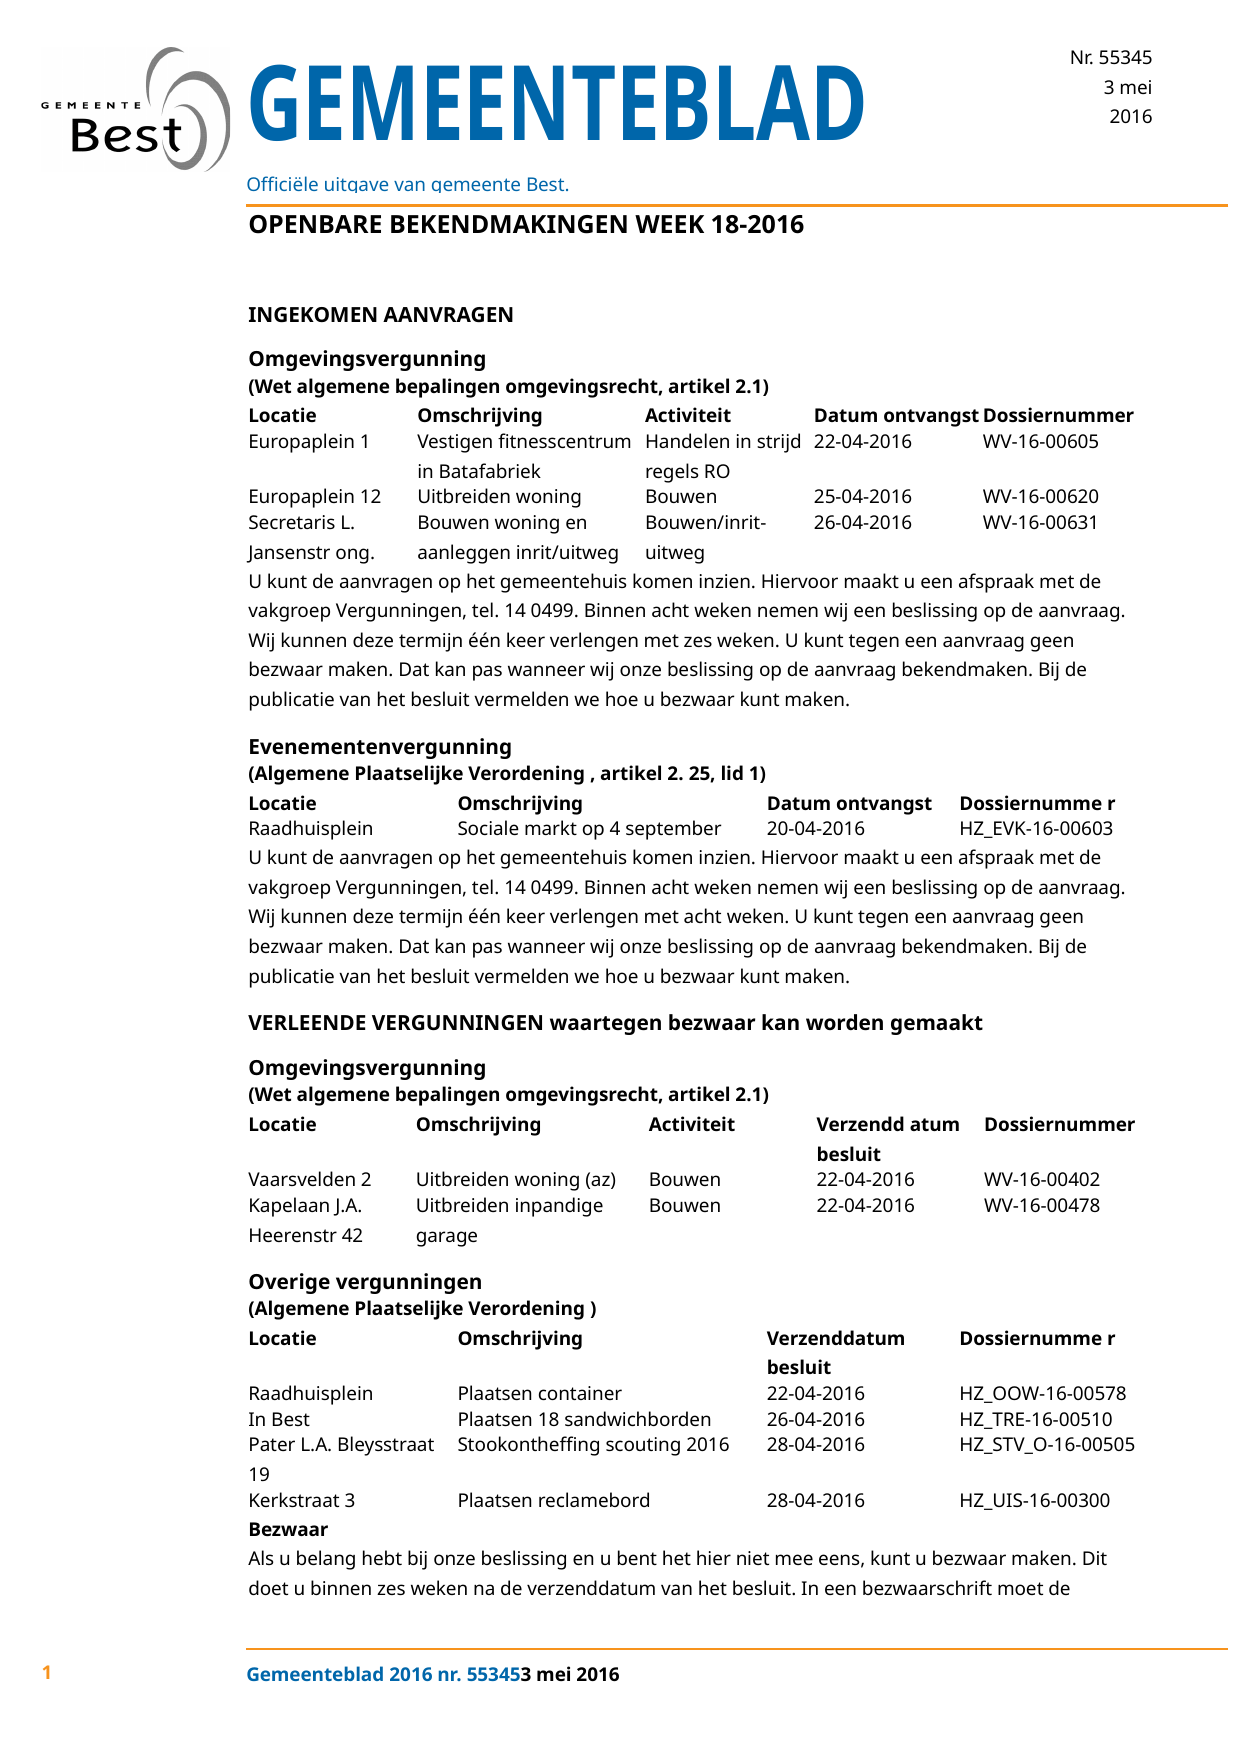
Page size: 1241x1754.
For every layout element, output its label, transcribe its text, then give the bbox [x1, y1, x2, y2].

table_header Datum ontvangst [814, 403, 983, 428]
table_cell WV-16-00402 [984, 1166, 1152, 1192]
text VERLEENDE VERGUNNINGEN waartegen bezwaar kan worden gemaakt [248, 1008, 1152, 1037]
table_cell Stookontheffing scouting 2016 [457, 1432, 767, 1487]
table_cell 22-04-2016 [816, 1166, 984, 1192]
table_cell WV-16-00620 [983, 484, 1152, 509]
table_cell 25-04-2016 [814, 484, 983, 509]
picture [41, 47, 231, 172]
table_cell Bouwen [649, 1166, 816, 1192]
table_header Locatie [248, 1111, 416, 1166]
table_cell Uitbreiden woning (az) [416, 1166, 649, 1192]
table_cell Plaatsen reclamebord [457, 1487, 767, 1513]
table_cell Uitbreiden inpandige garage [416, 1192, 649, 1247]
table_header Omschrijving [457, 1325, 767, 1380]
text Overige vergunningen [248, 1267, 1152, 1295]
table_cell Bouwen/inrit-uitweg [645, 509, 814, 564]
table_cell WV-16-00605 [983, 428, 1152, 483]
table_cell Raadhuisplein [248, 816, 457, 841]
table_cell Kapelaan J.A. Heerenstr 42 [248, 1192, 416, 1247]
table_cell 22-04-2016 [767, 1380, 959, 1406]
table_cell HZ_STV_O-16-00505 [959, 1432, 1152, 1487]
table_cell Sociale markt op 4 september [457, 816, 767, 841]
table_cell WV-16-00631 [983, 509, 1152, 564]
table_header Datum ontvangst [767, 790, 959, 816]
table_cell Raadhuisplein [248, 1380, 457, 1406]
table_cell 22-04-2016 [814, 428, 983, 483]
text (Algemene Plaatselijke Verordening , artikel 2. 25, lid 1) [248, 760, 1152, 786]
table_header Activiteit [649, 1111, 816, 1166]
table_cell Europaplein 1 [248, 428, 417, 483]
text (Wet algemene bepalingen omgevingsrecht, artikel 2.1) [248, 373, 1152, 398]
table_cell Pater L.A. Bleysstraat 19 [248, 1432, 457, 1487]
table_header Locatie [248, 403, 417, 428]
text Omgevingsvergunning [248, 344, 1152, 373]
text (Algemene Plaatselijke Verordening ) [248, 1295, 1152, 1321]
text Bezwaar [248, 1516, 1152, 1542]
table_cell 22-04-2016 [816, 1192, 984, 1247]
table_header Locatie [248, 790, 457, 816]
table_header Dossiernumme r [959, 1325, 1152, 1380]
table_cell Bouwen [645, 484, 814, 509]
text (Wet algemene bepalingen omgevingsrecht, artikel 2.1) [248, 1081, 1152, 1107]
text Omgevingsvergunning [248, 1053, 1152, 1081]
table_header Activiteit [645, 403, 814, 428]
table_cell Plaatsen 18 sandwichborden [457, 1406, 767, 1432]
table_cell 26-04-2016 [814, 509, 983, 564]
text INGEKOMEN AANVRAGEN [248, 300, 1152, 328]
table_header Locatie [248, 1325, 457, 1380]
table_cell Secretaris L. Jansenstr ong. [248, 509, 417, 564]
table_header Omschrijving [457, 790, 767, 816]
text Als u belang hebt bij onze beslissing en u bent het hier niet mee eens, kunt u bezwaar maken. Dit doet u binnen zes weken na de verzenddatum van het besluit. In een bezwaarschrift moet de [248, 1546, 1152, 1601]
table_header Verzenddatum besluit [767, 1325, 959, 1380]
table_cell HZ_OOW-16-00578 [959, 1380, 1152, 1406]
table_cell In Best [248, 1406, 457, 1432]
table_cell Vaarsvelden 2 [248, 1166, 416, 1192]
table_cell Bouwen woning en aanleggen inrit/uitweg [417, 509, 645, 564]
table_cell 28-04-2016 [767, 1432, 959, 1487]
text Evenementenvergunning [248, 732, 1152, 760]
table_cell HZ_TRE-16-00510 [959, 1406, 1152, 1432]
table_cell 28-04-2016 [767, 1487, 959, 1513]
table_cell Europaplein 12 [248, 484, 417, 509]
table_header Dossiernummer [983, 403, 1152, 428]
table_header Omschrijving [417, 403, 645, 428]
table_cell Plaatsen container [457, 1380, 767, 1406]
table_header Verzendd atum besluit [816, 1111, 984, 1166]
table_cell Kerkstraat 3 [248, 1487, 457, 1513]
table_header Dossiernumme r [959, 790, 1152, 816]
table_cell HZ_UIS-16-00300 [959, 1487, 1152, 1513]
table_cell 20-04-2016 [767, 816, 959, 841]
text U kunt de aanvragen op het gemeentehuis komen inzien. Hiervoor maakt u een afspraak met de vakgroep Vergunningen, tel. 14 0499. Binnen acht weken nemen wij een beslissing op de aanvraag. Wij kunnen deze termijn één keer verlengen met acht weken. U kunt tegen een aanvraag geen bezwaar maken. Dat kan pas wanneer wij onze beslissing op de aanvraag bekendmaken. Bij de publicatie van het besluit vermelden we hoe u bezwaar kunt maken. [248, 844, 1152, 989]
table_cell Bouwen [649, 1192, 816, 1247]
table_cell Vestigen fitnesscentrum in Batafabriek [417, 428, 645, 483]
text OPENBARE BEKENDMAKINGEN WEEK 18-2016 [248, 207, 1152, 241]
text U kunt de aanvragen op het gemeentehuis komen inzien. Hiervoor maakt u een afspraak met de vakgroep Vergunningen, tel. 14 0499. Binnen acht weken nemen wij een beslissing op de aanvraag. Wij kunnen deze termijn één keer verlengen met zes weken. U kunt tegen een aanvraag geen bezwaar maken. Dat kan pas wanneer wij onze beslissing op de aanvraag bekendmaken. Bij de publicatie van het besluit vermelden we hoe u bezwaar kunt maken. [248, 568, 1152, 712]
table_header Omschrijving [416, 1111, 649, 1166]
table_cell 26-04-2016 [767, 1406, 959, 1432]
table_cell HZ_EVK-16-00603 [959, 816, 1152, 841]
table_header Dossiernummer [984, 1111, 1152, 1166]
table_cell Handelen in strijd regels RO [645, 428, 814, 483]
table_cell WV-16-00478 [984, 1192, 1152, 1247]
table_cell Uitbreiden woning [417, 484, 645, 509]
